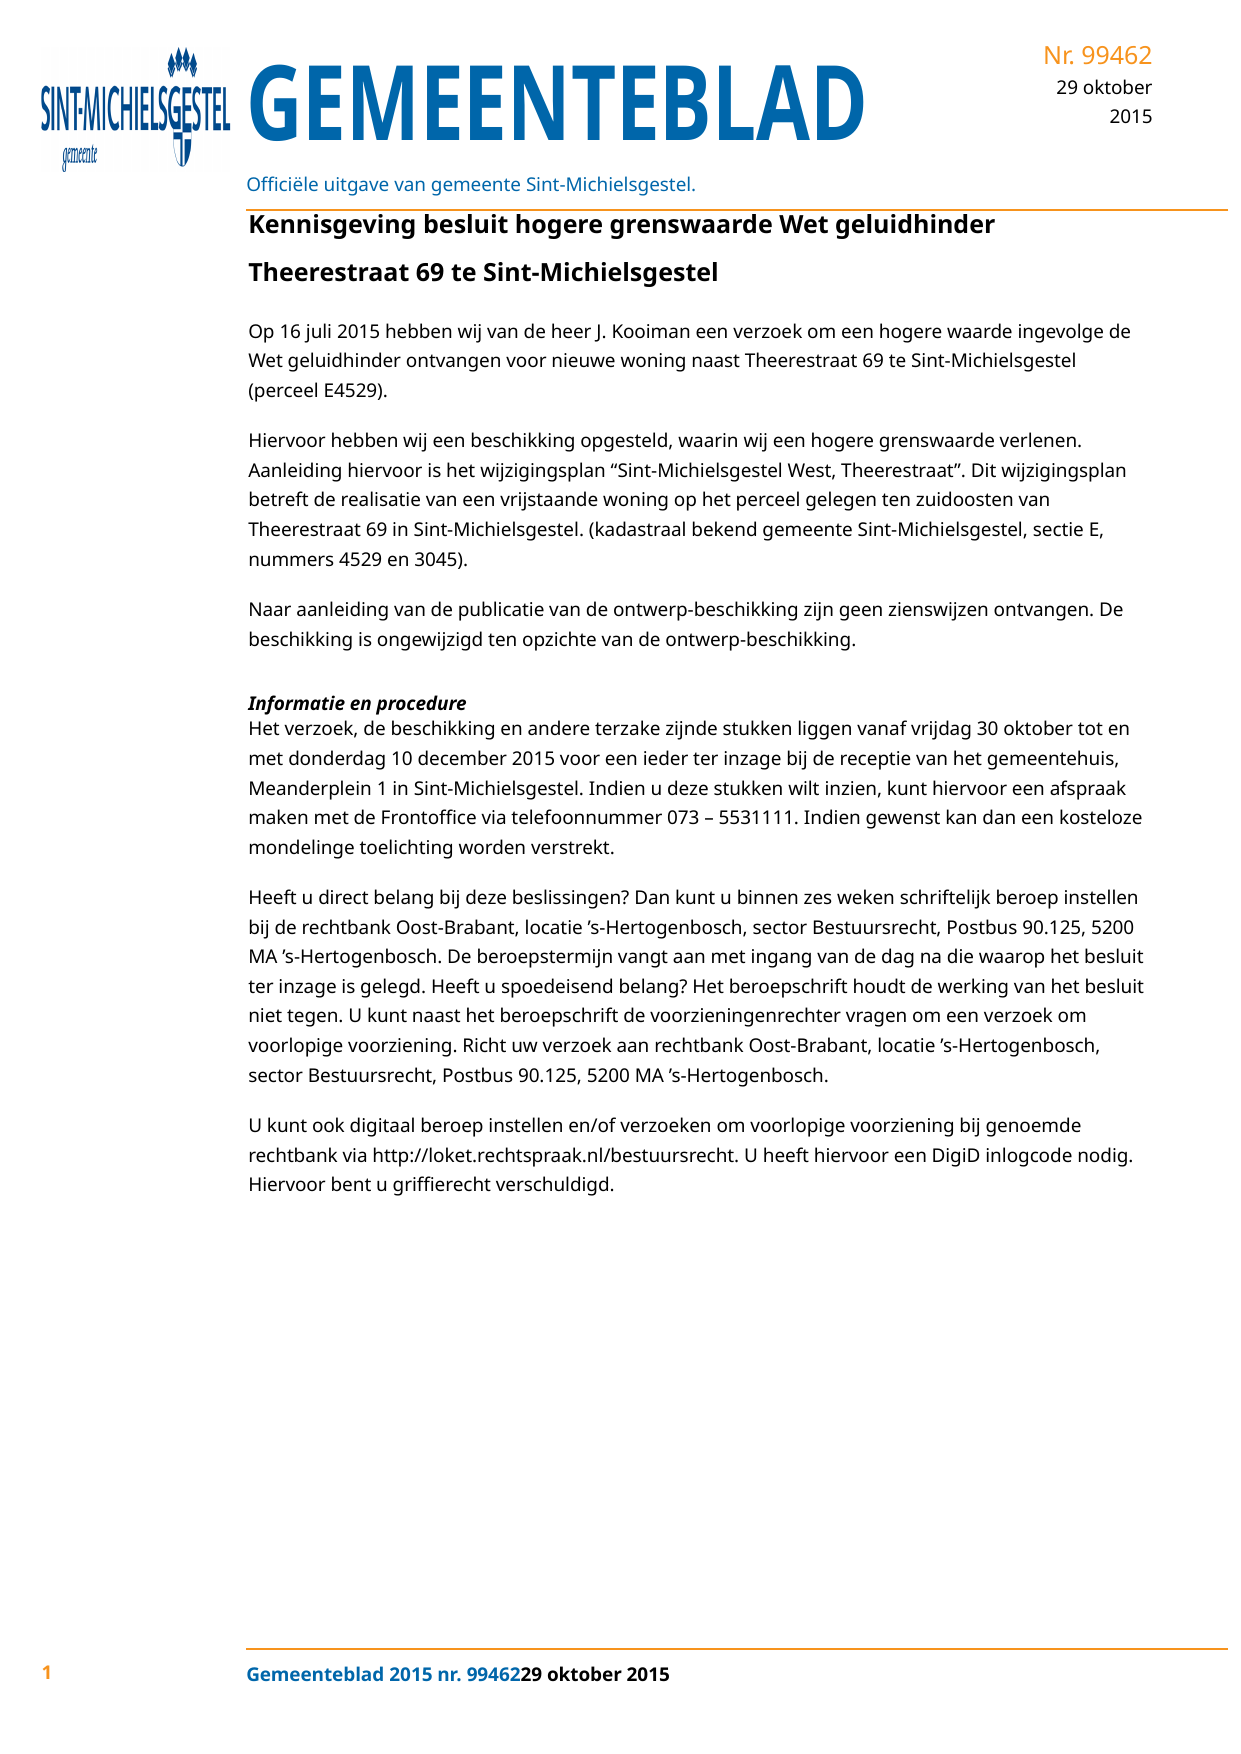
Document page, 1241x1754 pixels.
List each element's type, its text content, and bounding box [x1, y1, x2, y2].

text U kunt ook digitaal beroep instellen en/of verzoeken om voorlopige voorziening bij genoemde rechtbank via http://loket.rechtspraak.nl/bestuursrecht. U heeft hiervoor een DigiD inlogcode nodig. Hiervoor bent u griffierecht verschuldigd. [248, 1112, 1152, 1197]
text Hiervoor hebben wij een beschikking opgesteld, waarin wij een hogere grenswaarde verlenen. Aanleiding hiervoor is het wijzigingsplan “Sint-Michielsgestel West, Theerestraat”. Dit wijzigingsplan betreft de realisatie van een vrijstaande woning op het perceel gelegen ten zuidoosten van Theerestraat 69 in Sint-Michielsgestel. (kadastraal bekend gemeente Sint-Michielsgestel, sectie E, nummers 4529 en 3045). [248, 427, 1152, 572]
text Heeft u direct belang bij deze beslissingen? Dan kunt u binnen zes weken schriftelijk beroep instellen bij de rechtbank Oost-Brabant, locatie ’s-Hertogenbosch, sector Bestuursrecht, Postbus 90.125, 5200 MA ’s-Hertogenbosch. De beroepstermijn vangt aan met ingang van de dag na die waarop het besluit ter inzage is gelegd. Heeft u spoedeisend belang? Het beroepschrift houdt de werking van het besluit niet tegen. U kunt naast het beroepschrift de voorzieningenrechter vragen om een verzoek om voorlopige voorziening. Richt uw verzoek aan rechtbank Oost-Brabant, locatie ’s-Hertogenbosch, sector Bestuursrecht, Postbus 90.125, 5200 MA ’s-Hertogenbosch. [248, 884, 1152, 1087]
text Op 16 juli 2015 hebben wij van de heer J. Kooiman een verzoek om een hogere waarde ingevolge de Wet geluidhinder ontvangen voor nieuwe woning naast Theerestraat 69 te Sint-Michielsgestel (perceel E4529). [248, 318, 1152, 403]
text Kennisgeving besluit hogere grenswaarde Wet geluidhinder Theerestraat 69 te Sint-Michielsgestel [248, 211, 1152, 288]
picture [41, 47, 231, 172]
text Naar aanleiding van de publicatie van de ontwerp-beschikking zijn geen zienswijzen ontvangen. De beschikking is ongewijzigd ten opzichte van de ontwerp-beschikking. [248, 596, 1152, 652]
text Het verzoek, de beschikking en andere terzake zijnde stukken liggen vanaf vrijdag 30 oktober tot en met donderdag 10 december 2015 voor een ieder ter inzage bij de receptie van het gemeentehuis, Meanderplein 1 in Sint-Michielsgestel. Indien u deze stukken wilt inzien, kunt hiervoor een afspraak maken met de Frontoffice via telefoonnummer 073 – 5531111. Indien gewenst kan dan een kosteloze mondelinge toelichting worden verstrekt. [248, 716, 1152, 859]
text Informatie en procedure [248, 690, 1152, 716]
